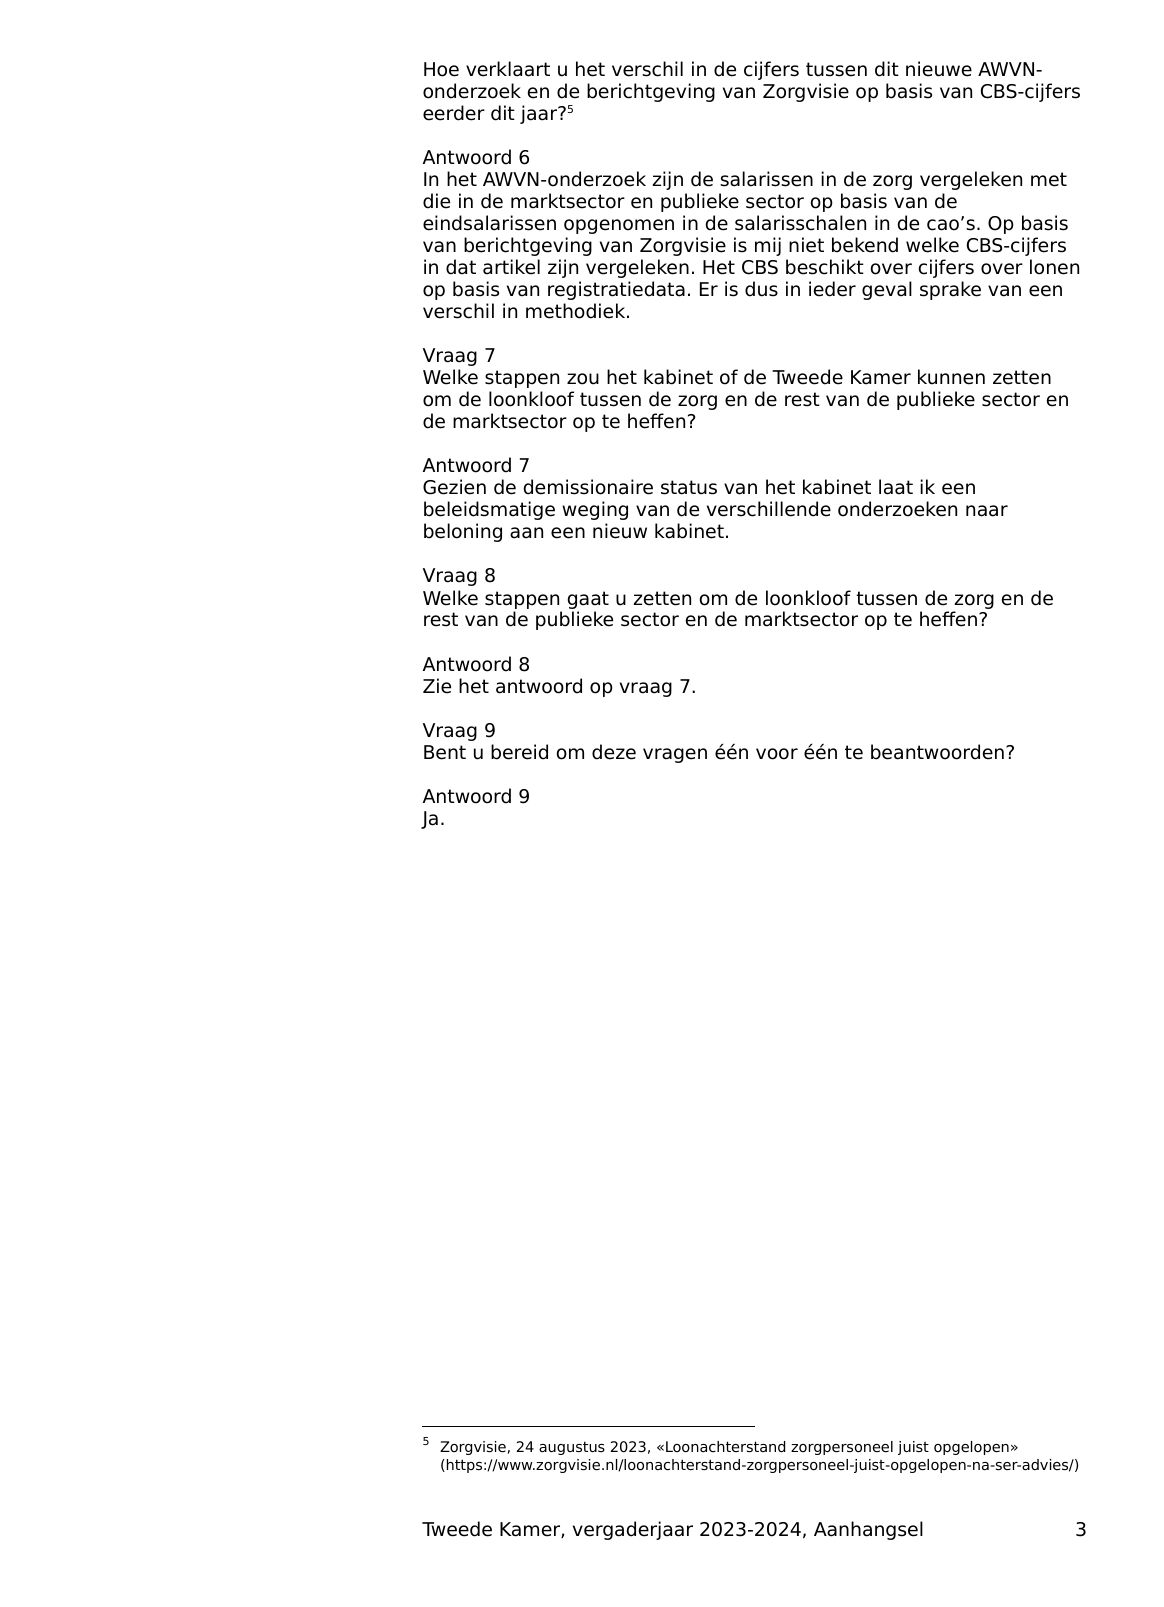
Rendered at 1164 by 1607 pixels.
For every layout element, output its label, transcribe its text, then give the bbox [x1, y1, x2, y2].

text Bent u bereid om deze vragen één voor één te beantwoorden? [422, 742, 1087, 764]
text Antwoord 7 [422, 455, 1087, 477]
text Antwoord 8 [422, 653, 1087, 676]
text Vraag 9 [422, 720, 1087, 742]
text Zie het antwoord op vraag 7. [422, 676, 1087, 697]
text Zorgvisie, 24 augustus 2023, «Loonachterstand zorgpersoneel juist opgelopen» (https://www.zorgvisie.nl/loonachterstand-zorgpersoneel-juist-opgelopen-na-ser-advies/) [422, 1435, 1087, 1474]
text Welke stappen zou het kabinet of de Tweede Kamer kunnen zetten om de loonkloof tussen de zorg en de rest van de publieke sector en de marktsector op te heffen? [422, 367, 1087, 433]
text Ja. [422, 808, 1087, 830]
text Antwoord 9 [422, 786, 1087, 808]
text Antwoord 6 [422, 147, 1087, 169]
text Vraag 7 [422, 345, 1087, 367]
text In het AWVN-onderzoek zijn de salarissen in de zorg vergeleken met die in de marktsector en publieke sector op basis van de eindsalarissen opgenomen in de salarisschalen in de cao’s. Op basis van berichtgeving van Zorgvisie is mij niet bekend welke CBS-cijfers in dat artikel zijn vergeleken. Het CBS beschikt over cijfers over lonen op basis van registratiedata. Er is dus in ieder geval sprake van een verschil in methodiek. [422, 169, 1087, 323]
text Hoe verklaart u het verschil in de cijfers tussen dit nieuwe AWVN-onderzoek en de berichtgeving van Zorgvisie op basis van CBS-cijfers eerder dit jaar? [422, 59, 1087, 125]
text Vraag 8 [422, 565, 1087, 587]
text Gezien de demissionaire status van het kabinet laat ik een beleidsmatige weging van de verschillende onderzoeken naar beloning aan een nieuw kabinet. [422, 477, 1087, 543]
text Welke stappen gaat u zetten om de loonkloof tussen de zorg en de rest van de publieke sector en de marktsector op te heffen? [422, 587, 1087, 631]
